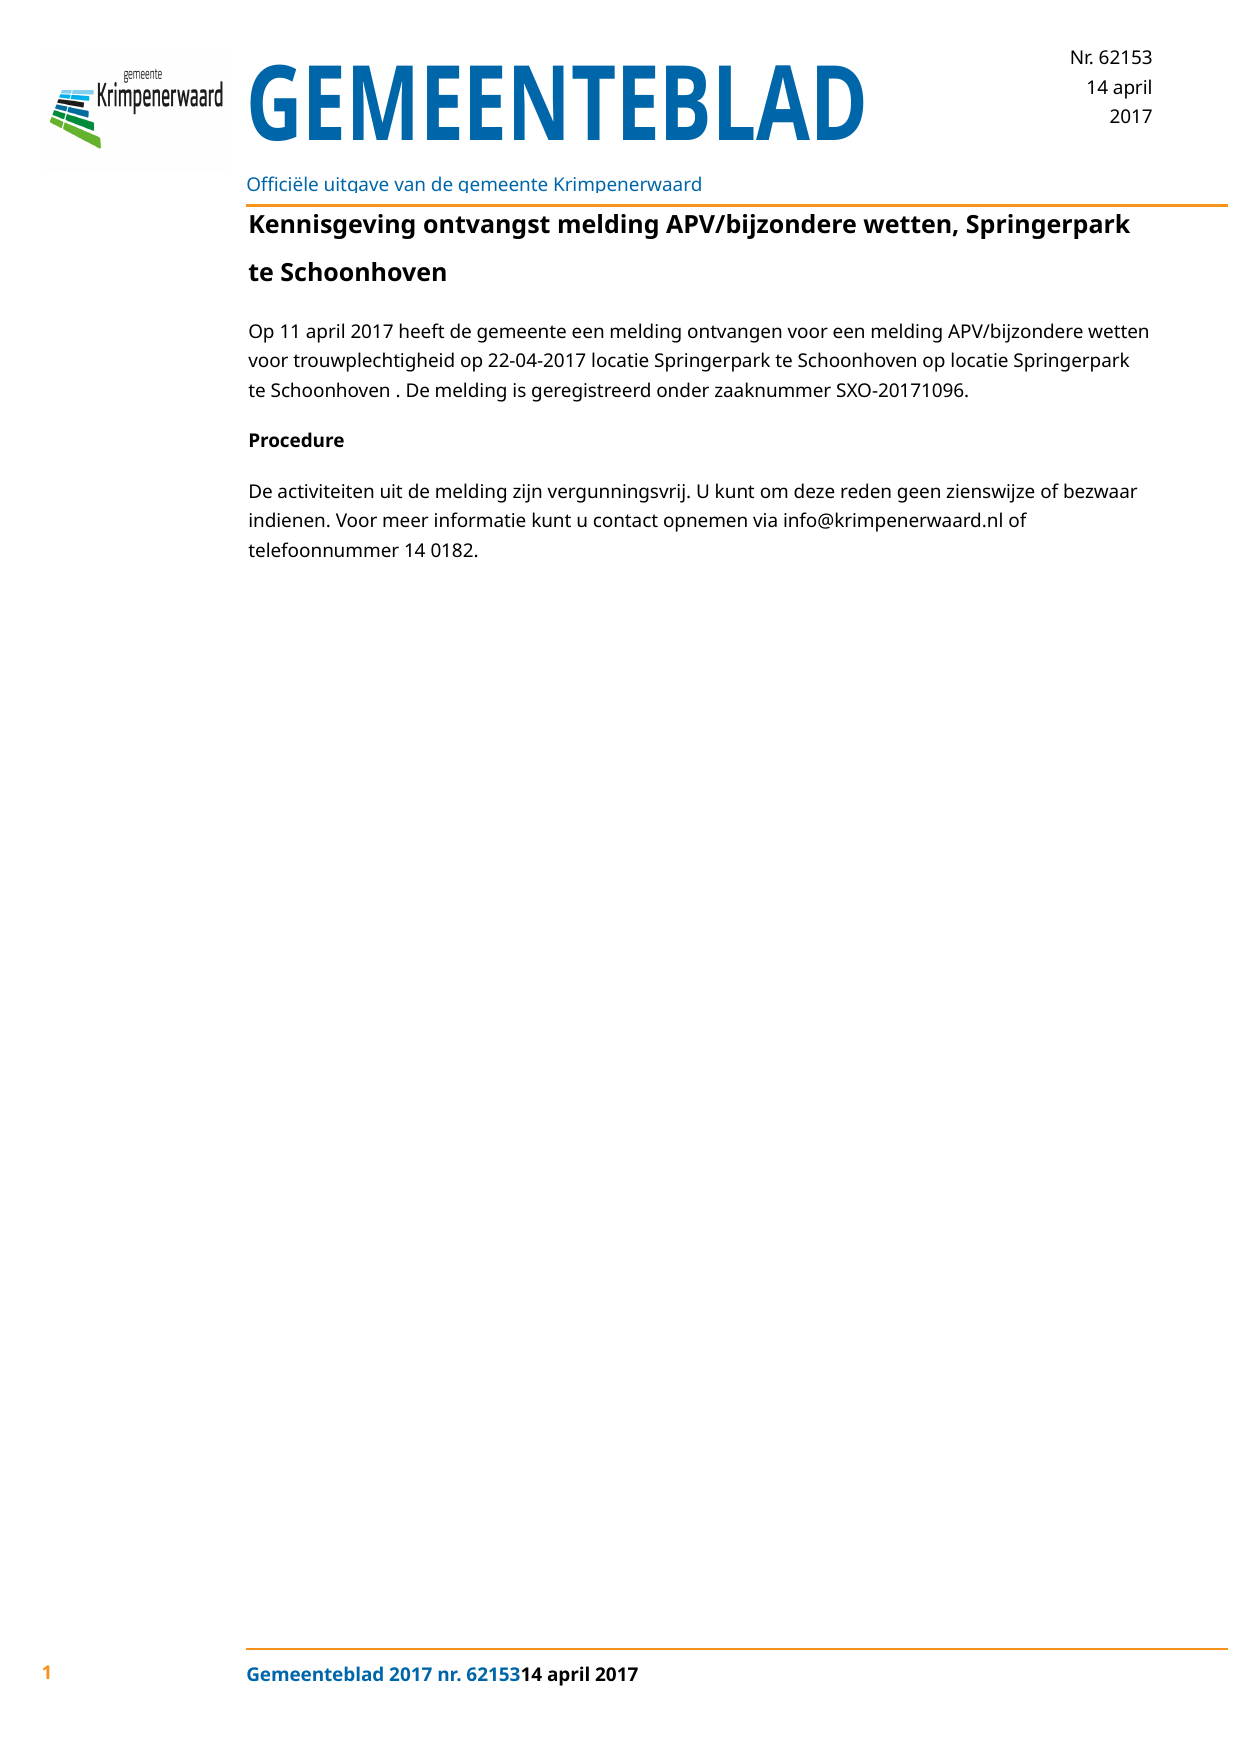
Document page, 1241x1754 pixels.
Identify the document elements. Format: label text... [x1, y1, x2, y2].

text Kennisgeving ontvangst melding APV/bijzondere wetten, Springerpark te Schoonhoven [248, 207, 1152, 288]
text Procedure [248, 427, 1152, 453]
text Op 11 april 2017 heeft de gemeente een melding ontvangen voor een melding APV/bijzondere wetten voor trouwplechtigheid op 22-04-2017 locatie Springerpark te Schoonhoven op locatie Springerpark te Schoonhoven . De melding is geregistreerd onder zaaknummer SXO-20171096. [248, 318, 1152, 403]
picture [41, 47, 231, 172]
text De activiteiten uit de melding zijn vergunningsvrij. U kunt om deze reden geen zienswijze of bezwaar indienen. Voor meer informatie kunt u contact opnemen via info@krimpenerwaard.nl of telefoonnummer 14 0182. [248, 478, 1152, 563]
